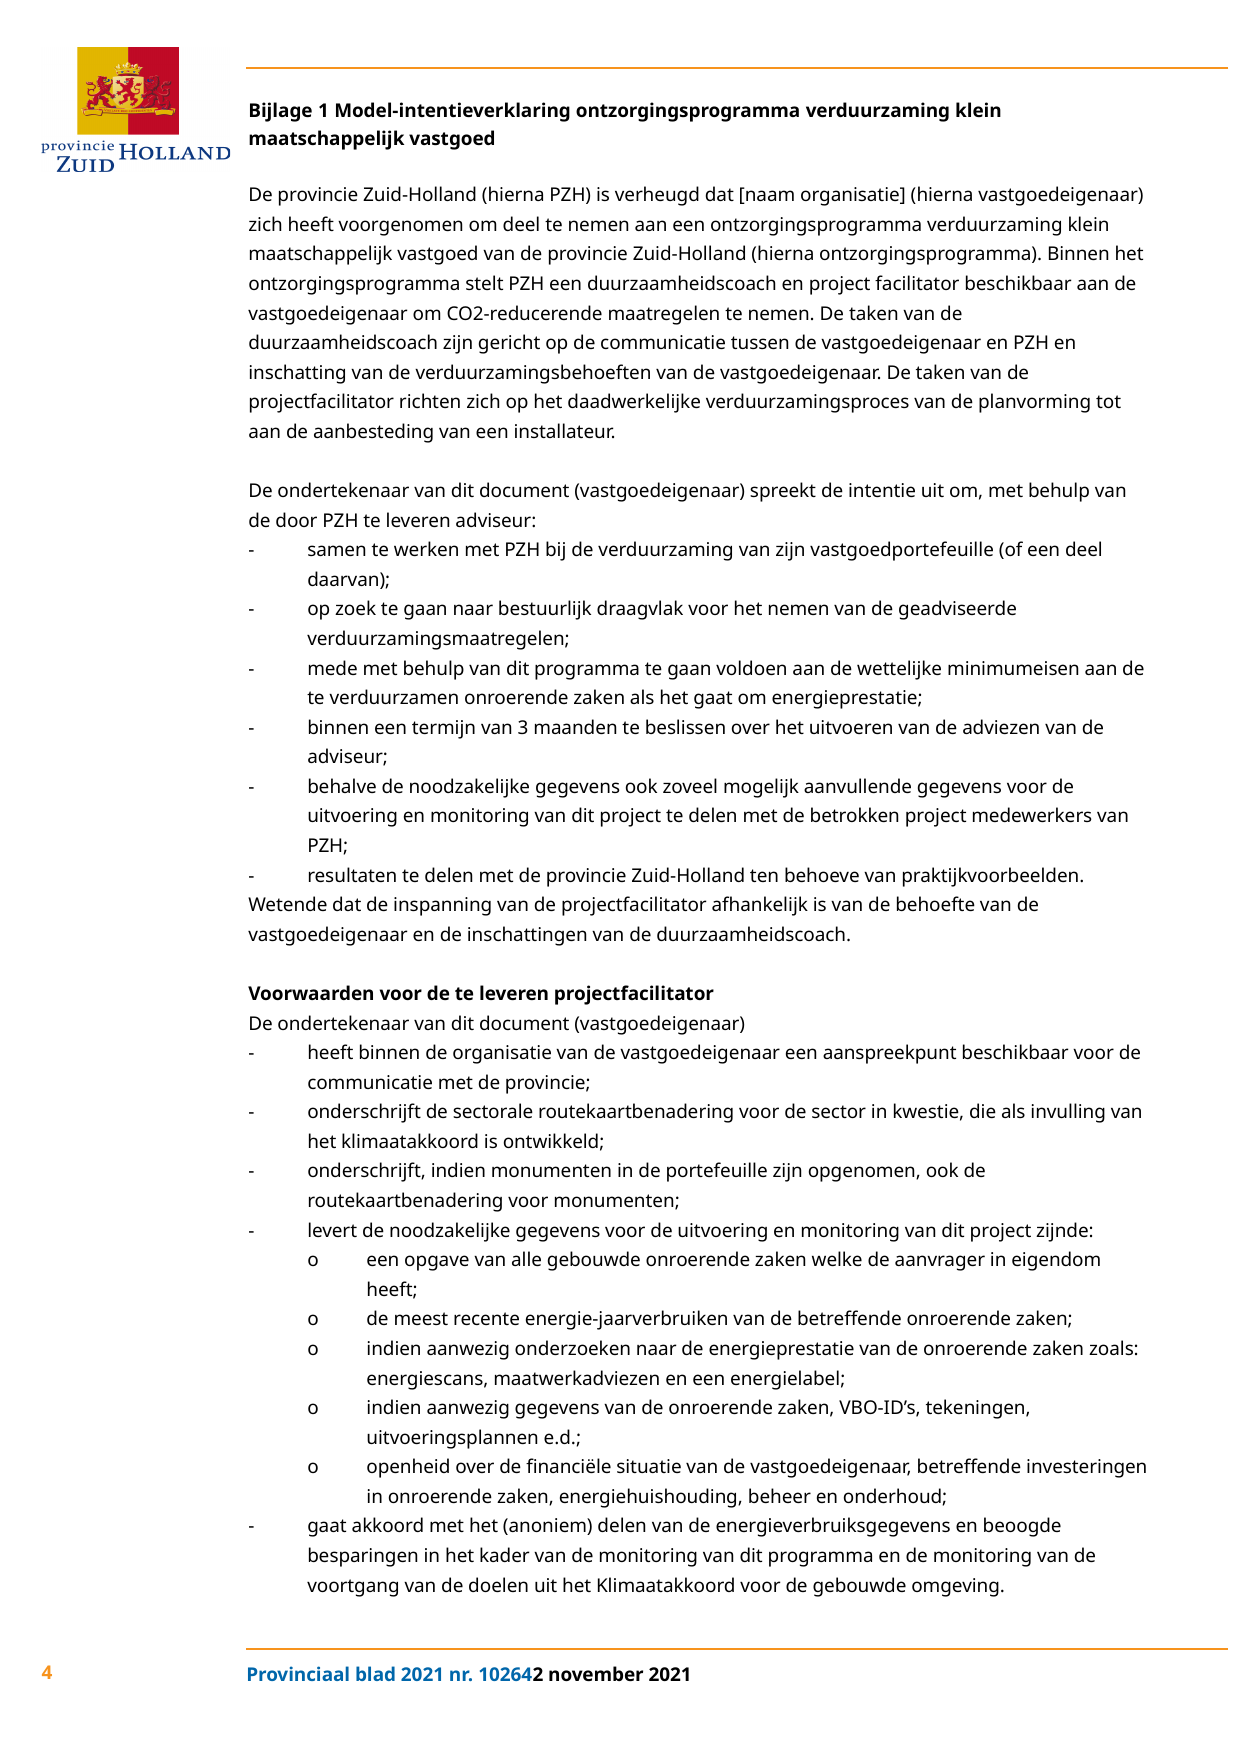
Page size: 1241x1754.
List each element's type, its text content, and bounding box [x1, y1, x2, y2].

list heeft binnen de organisatie van de vastgoedeigenaar een aanspreekpunt beschikbaar voor de communicatie met de provincie; [248, 1039, 1152, 1094]
text Voorwaarden voor de te leveren projectfacilitator [248, 980, 1152, 1006]
list binnen een termijn van 3 maanden te beslissen over het uitvoeren van de adviezen van de adviseur; [248, 714, 1152, 769]
text Wetende dat de inspanning van de projectfacilitator afhankelijk is van de behoefte van de vastgoedeigenaar en de inschattingen van de duurzaamheidscoach. [248, 891, 1152, 947]
text De ondertekenaar van dit document (vastgoedeigenaar) spreekt de intentie uit om, met behulp van de door PZH te leveren adviseur: [248, 477, 1152, 532]
list levert de noodzakelijke gegevens voor de uitvoering en monitoring van dit project zijnde: [248, 1217, 1152, 1242]
list de meest recente energie-jaarverbruiken van de betreffende onroerende zaken; [307, 1306, 1152, 1331]
list onderschrijft de sectorale routekaartbenadering voor de sector in kwestie, die als invulling van het klimaatakkoord is ontwikkeld; [248, 1098, 1152, 1154]
text Bijlage 1 Model-intentieverklaring ontzorgingsprogramma verduurzaming klein maatschappelijk vastgoed [248, 95, 1152, 152]
list onderschrijft, indien monumenten in de portefeuille zijn opgenomen, ook de routekaartbenadering voor monumenten; [248, 1158, 1152, 1213]
list op zoek te gaan naar bestuurlijk draagvlak voor het nemen van de geadviseerde verduurzamingsmaatregelen; [248, 596, 1152, 651]
text De provincie Zuid-Holland (hierna PZH) is verheugd dat [naam organisatie] (hierna vastgoedeigenaar) zich heeft voorgenomen om deel te nemen aan een ontzorgingsprogramma verduurzaming klein maatschappelijk vastgoed van de provincie Zuid-Holland (hierna ontzorgingsprogramma). Binnen het ontzorgingsprogramma stelt PZH een duurzaamheidscoach en project facilitator beschikbaar aan de vastgoedeigenaar om CO2-reducerende maatregelen te nemen. De taken van de duurzaamheidscoach zijn gericht op de communicatie tussen de vastgoedeigenaar en PZH en inschatting van de verduurzamingsbehoeften van de vastgoedeigenaar. De taken van de projectfacilitator richten zich op het daadwerkelijke verduurzamingsproces van de planvorming tot aan de aanbesteding van een installateur. [248, 181, 1152, 444]
list openheid over de financiële situatie van de vastgoedeigenaar, betreffende investeringen in onroerende zaken, energiehuishouding, beheer en onderhoud; [307, 1453, 1152, 1509]
picture [41, 47, 231, 172]
list mede met behulp van dit programma te gaan voldoen aan de wettelijke minimumeisen aan de te verduurzamen onroerende zaken als het gaat om energieprestatie; [248, 655, 1152, 710]
list behalve de noodzakelijke gegevens ook zoveel mogelijk aanvullende gegevens voor de uitvoering en monitoring van dit project te delen met de betrokken project medewerkers van PZH; [248, 773, 1152, 858]
list resultaten te delen met de provincie Zuid-Holland ten behoeve van praktijkvoorbeelden. [248, 862, 1152, 887]
list indien aanwezig gegevens van de onroerende zaken, VBO-ID’s, tekeningen, uitvoeringsplannen e.d.; [307, 1394, 1152, 1449]
text De ondertekenaar van dit document (vastgoedeigenaar) [248, 1010, 1152, 1035]
list gaat akkoord met het (anoniem) delen van de energieverbruiksgegevens en beoogde besparingen in het kader van de monitoring van dit programma en de monitoring van de voortgang van de doelen uit het Klimaatakkoord voor de gebouwde omgeving. [248, 1513, 1152, 1597]
list samen te werken met PZH bij de verduurzaming van zijn vastgoedportefeuille (of een deel daarvan); [248, 536, 1152, 592]
list indien aanwezig onderzoeken naar de energieprestatie van de onroerende zaken zoals: energiescans, maatwerkadviezen en een energielabel; [307, 1335, 1152, 1390]
list een opgave van alle gebouwde onroerende zaken welke de aanvrager in eigendom heeft; [307, 1246, 1152, 1302]
